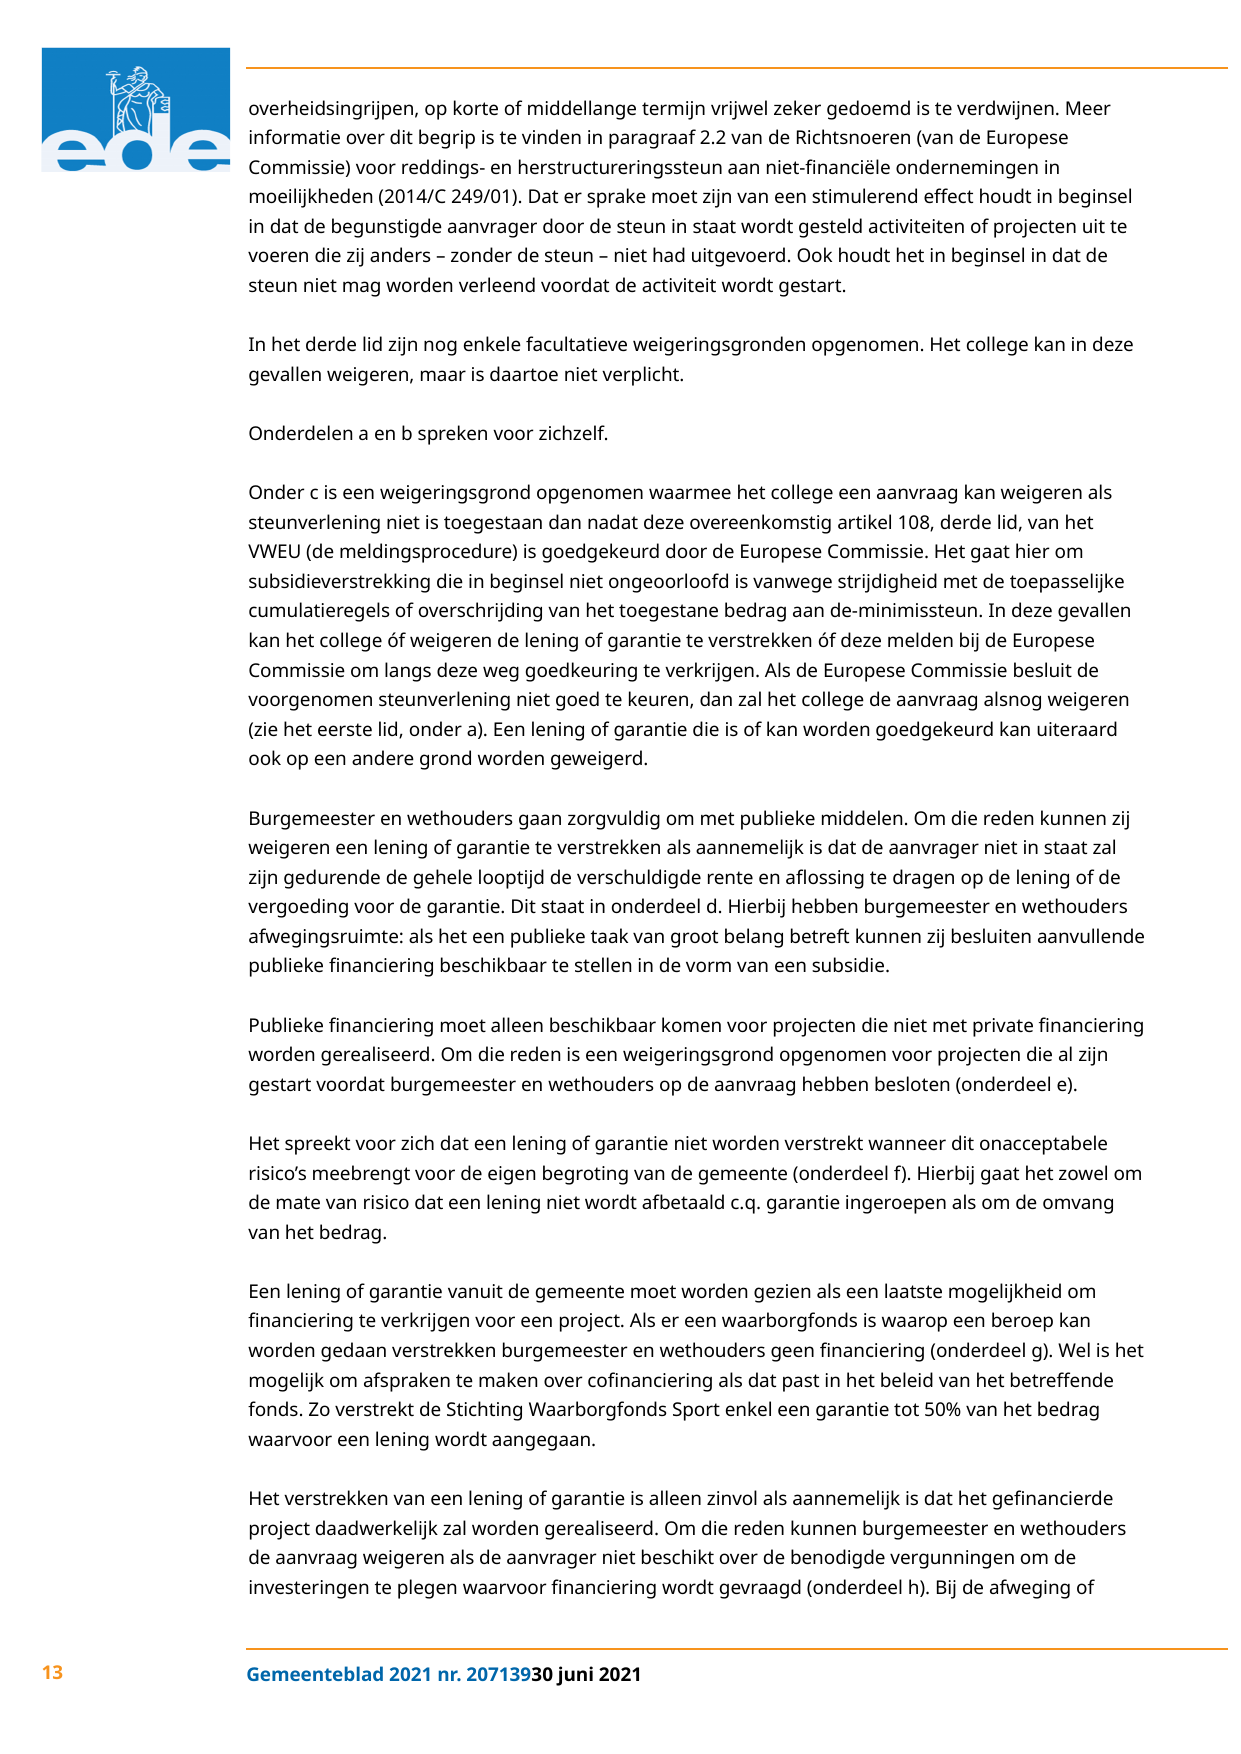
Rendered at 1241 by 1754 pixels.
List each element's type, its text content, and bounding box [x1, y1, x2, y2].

text In het derde lid zijn nog enkele facultatieve weigeringsgronden opgenomen. Het college kan in deze gevallen weigeren, maar is daartoe niet verplicht. [248, 331, 1152, 387]
text Het verstrekken van een lening of garantie is alleen zinvol als aannemelijk is dat het gefinancierde project daadwerkelijk zal worden gerealiseerd. Om die reden kunnen burgemeester en wethouders de aanvraag weigeren als de aanvrager niet beschikt over de benodigde vergunningen om de investeringen te plegen waarvoor financiering wordt gevraagd (onderdeel h). Bij de afweging of [248, 1485, 1152, 1600]
text Onder c is een weigeringsgrond opgenomen waarmee het college een aanvraag kan weigeren als steunverlening niet is toegestaan dan nadat deze overeenkomstig artikel 108, derde lid, van het VWEU (de meldingsprocedure) is goedgekeurd door de Europese Commissie. Het gaat hier om subsidieverstrekking die in beginsel niet ongeoorloofd is vanwege strijdigheid met de toepasselijke cumulatieregels of overschrijding van het toegestane bedrag aan de-minimissteun. In deze gevallen kan het college óf weigeren de lening of garantie te verstrekken óf deze melden bij de Europese Commissie om langs deze weg goedkeuring te verkrijgen. Als de Europese Commissie besluit de voorgenomen steunverlening niet goed te keuren, dan zal het college de aanvraag alsnog weigeren (zie het eerste lid, onder a). Een lening of garantie die is of kan worden goedgekeurd kan uiteraard ook op een andere grond worden geweigerd. [248, 479, 1152, 771]
text Het spreekt voor zich dat een lening of garantie niet worden verstrekt wanneer dit onacceptabele risico’s meebrengt voor de eigen begroting van de gemeente (onderdeel f). Hierbij gaat het zowel om de mate van risico dat een lening niet wordt afbetaald c.q. garantie ingeroepen als om de omvang van het bedrag. [248, 1130, 1152, 1245]
text Publieke financiering moet alleen beschikbaar komen voor projecten die niet met private financiering worden gerealiseerd. Om die reden is een weigeringsgrond opgenomen voor projecten die al zijn gestart voordat burgemeester en wethouders op de aanvraag hebben besloten (onderdeel e). [248, 1012, 1152, 1097]
picture [41, 47, 231, 172]
text overheidsingrijpen, op korte of middellange termijn vrijwel zeker gedoemd is te verdwijnen. Meer informatie over dit begrip is te vinden in paragraaf 2.2 van de Richtsnoeren (van de Europese Commissie) voor reddings- en herstructureringssteun aan niet-financiële ondernemingen in moeilijkheden (2014/C 249/01). Dat er sprake moet zijn van een stimulerend effect houdt in beginsel in dat de begunstigde aanvrager door de steun in staat wordt gesteld activiteiten of projecten uit te voeren die zij anders – zonder de steun – niet had uitgevoerd. Ook houdt het in beginsel in dat de steun niet mag worden verleend voordat de activiteit wordt gestart. [248, 95, 1152, 298]
text Een lening of garantie vanuit de gemeente moet worden gezien als een laatste mogelijkheid om financiering te verkrijgen voor een project. Als er een waarborgfonds is waarop een beroep kan worden gedaan verstrekken burgemeester en wethouders geen financiering (onderdeel g). Wel is het mogelijk om afspraken te maken over cofinanciering als dat past in het beleid van het betreffende fonds. Zo verstrekt de Stichting Waarborgfonds Sport enkel een garantie tot 50% van het bedrag waarvoor een lening wordt aangegaan. [248, 1278, 1152, 1452]
text Burgemeester en wethouders gaan zorgvuldig om met publieke middelen. Om die reden kunnen zij weigeren een lening of garantie te verstrekken als aannemelijk is dat de aanvrager niet in staat zal zijn gedurende de gehele looptijd de verschuldigde rente en aflossing te dragen op de lening of de vergoeding voor de garantie. Dit staat in onderdeel d. Hierbij hebben burgemeester en wethouders afwegingsruimte: als het een publieke taak van groot belang betreft kunnen zij besluiten aanvullende publieke financiering beschikbaar te stellen in de vorm van een subsidie. [248, 805, 1152, 978]
text Onderdelen a en b spreken voor zichzelf. [248, 420, 1152, 446]
